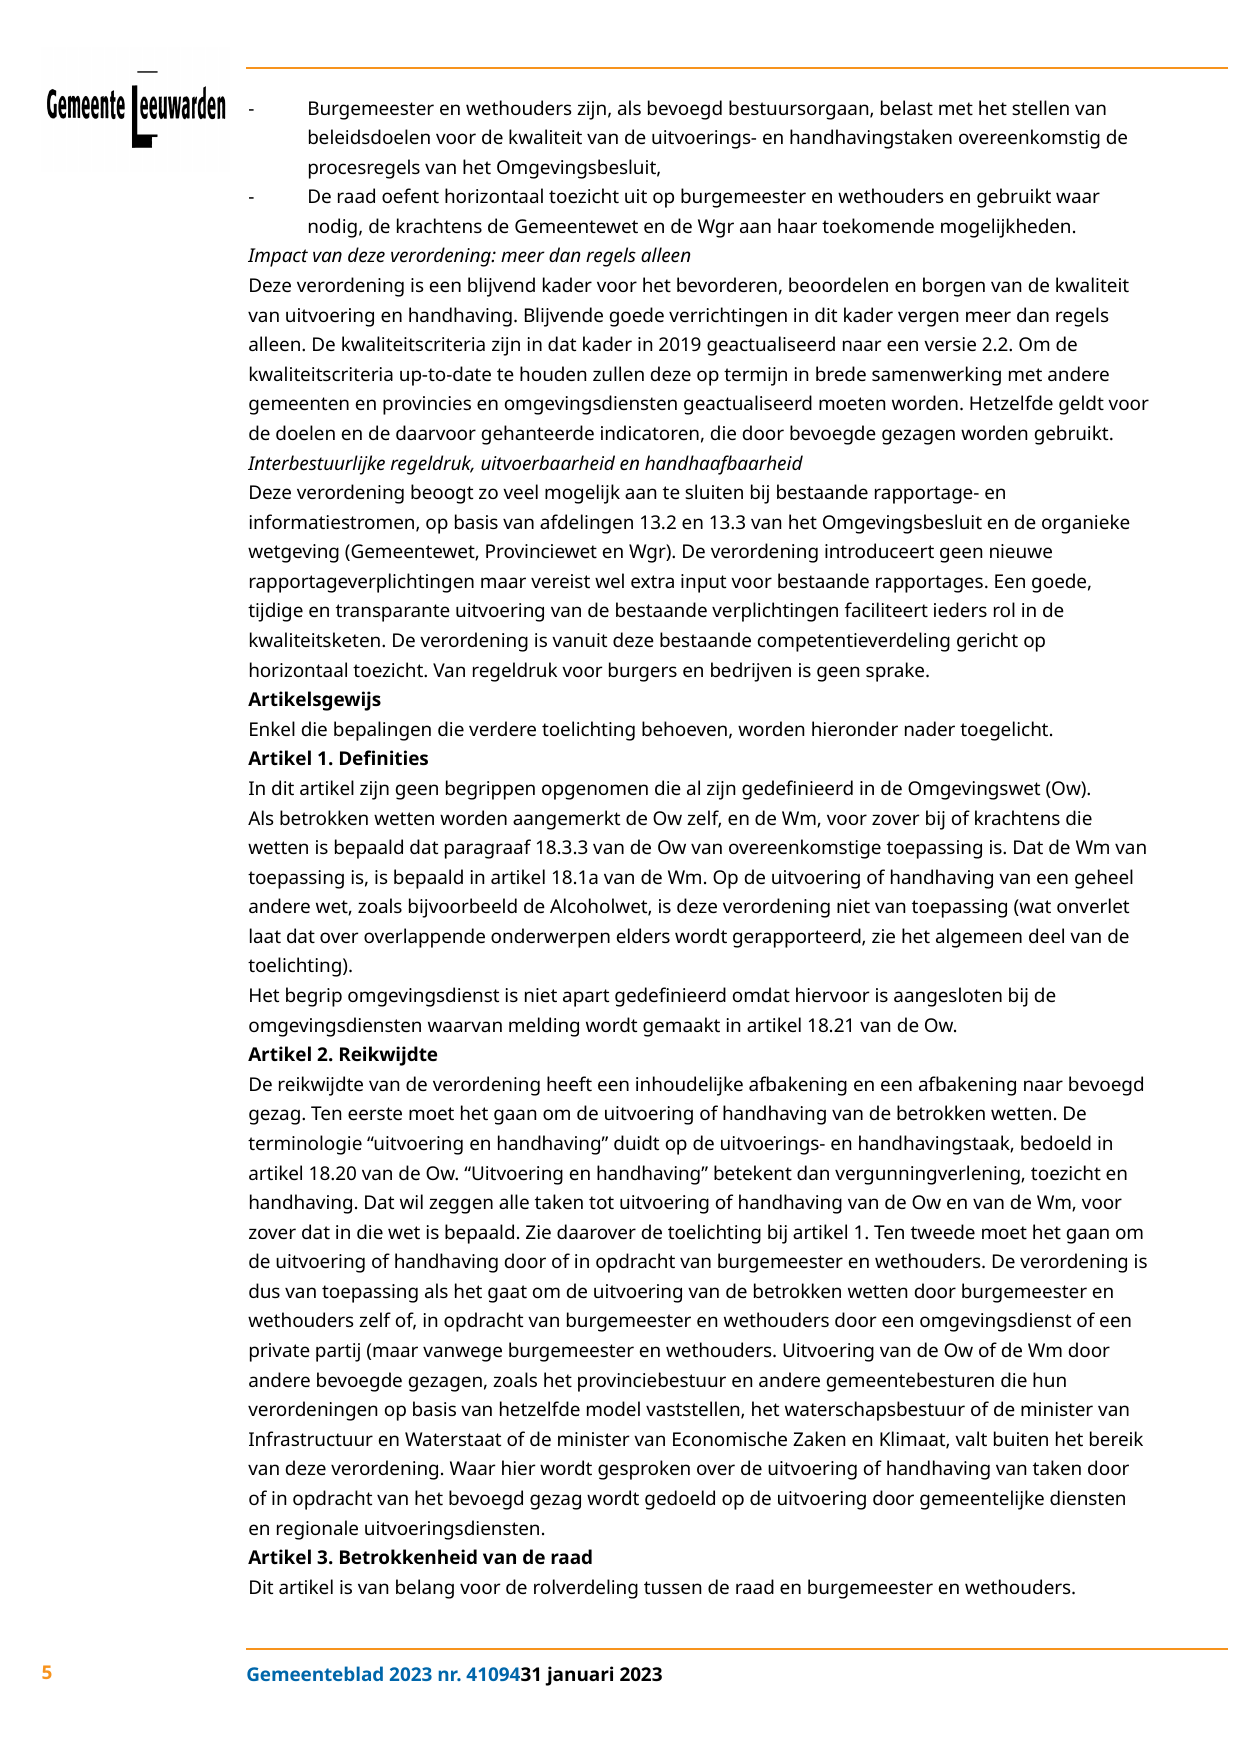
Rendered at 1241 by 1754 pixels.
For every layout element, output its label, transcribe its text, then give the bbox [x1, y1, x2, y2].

picture [41, 47, 231, 172]
text Artikel 2. Reikwijdte [248, 1041, 1152, 1067]
list De raad oefent horizontaal toezicht uit op burgemeester en wethouders en gebruikt waar nodig, de krachtens de Gemeentewet en de Wgr aan haar toekomende mogelijkheden. [248, 183, 1152, 239]
text Enkel die bepalingen die verdere toelichting behoeven, worden hieronder nader toegelicht. [248, 716, 1152, 742]
text Het begrip omgevingsdienst is niet apart gedefinieerd omdat hiervoor is aangesloten bij de omgevingsdiensten waarvan melding wordt gemaakt in artikel 18.21 van de Ow. [248, 982, 1152, 1038]
text De reikwijdte van de verordening heeft een inhoudelijke afbakening en een afbakening naar bevoegd gezag. Ten eerste moet het gaan om de uitvoering of handhaving van de betrokken wetten. De terminologie “uitvoering en handhaving” duidt op de uitvoerings- en handhavingstaak, bedoeld in artikel 18.20 van de Ow. “Uitvoering en handhaving” betekent dan vergunningverlening, toezicht en handhaving. Dat wil zeggen alle taken tot uitvoering of handhaving van de Ow en van de Wm, voor zover dat in die wet is bepaald. Zie daarover de toelichting bij artikel 1. Ten tweede moet het gaan om de uitvoering of handhaving door of in opdracht van burgemeester en wethouders. De verordening is dus van toepassing als het gaat om de uitvoering van de betrokken wetten door burgemeester en wethouders zelf of, in opdracht van burgemeester en wethouders door een omgevingsdienst of een private partij (maar vanwege burgemeester en wethouders. Uitvoering van de Ow of de Wm door andere bevoegde gezagen, zoals het provinciebestuur en andere gemeentebesturen die hun verordeningen op basis van hetzelfde model vaststellen, het waterschapsbestuur of de minister van Infrastructuur en Waterstaat of de minister van Economische Zaken en Klimaat, valt buiten het bereik van deze verordening. Waar hier wordt gesproken over de uitvoering of handhaving van taken door of in opdracht van het bevoegd gezag wordt gedoeld op de uitvoering door gemeentelijke diensten en regionale uitvoeringsdiensten. [248, 1071, 1152, 1541]
text In dit artikel zijn geen begrippen opgenomen die al zijn gedefinieerd in de Omgevingswet (Ow). [248, 775, 1152, 801]
text Impact van deze verordening: meer dan regels alleen [248, 243, 1152, 268]
text Deze verordening is een blijvend kader voor het bevorderen, beoordelen en borgen van de kwaliteit van uitvoering en handhaving. Blijvende goede verrichtingen in dit kader vergen meer dan regels alleen. De kwaliteitscriteria zijn in dat kader in 2019 geactualiseerd naar een versie 2.2. Om de kwaliteitscriteria up-to-date te houden zullen deze op termijn in brede samenwerking met andere gemeenten en provincies en omgevingsdiensten geactualiseerd moeten worden. Hetzelfde geldt voor de doelen en de daarvoor gehanteerde indicatoren, die door bevoegde gezagen worden gebruikt. [248, 272, 1152, 446]
list Burgemeester en wethouders zijn, als bevoegd bestuursorgaan, belast met het stellen van beleidsdoelen voor de kwaliteit van de uitvoerings- en handhavingstaken overeenkomstig de procesregels van het Omgevingsbesluit, [248, 95, 1152, 180]
text Deze verordening beoogt zo veel mogelijk aan te sluiten bij bestaande rapportage- en informatiestromen, op basis van afdelingen 13.2 en 13.3 van het Omgevingsbesluit en de organieke wetgeving (Gemeentewet, Provinciewet en Wgr). De verordening introduceert geen nieuwe rapportageverplichtingen maar vereist wel extra input voor bestaande rapportages. Een goede, tijdige en transparante uitvoering van de bestaande verplichtingen faciliteert ieders rol in de kwaliteitsketen. De verordening is vanuit deze bestaande competentieverdeling gericht op horizontaal toezicht. Van regeldruk voor burgers en bedrijven is geen sprake. [248, 479, 1152, 683]
text Artikelsgewijs [248, 686, 1152, 712]
text Artikel 1. Definities [248, 746, 1152, 771]
text Als betrokken wetten worden aangemerkt de Ow zelf, en de Wm, voor zover bij of krachtens die wetten is bepaald dat paragraaf 18.3.3 van de Ow van overeenkomstige toepassing is. Dat de Wm van toepassing is, is bepaald in artikel 18.1a van de Wm. Op de uitvoering of handhaving van een geheel andere wet, zoals bijvoorbeeld de Alcoholwet, is deze verordening niet van toepassing (wat onverlet laat dat over overlappende onderwerpen elders wordt gerapporteerd, zie het algemeen deel van de toelichting). [248, 805, 1152, 978]
text Artikel 3. Betrokkenheid van de raad [248, 1544, 1152, 1570]
text Dit artikel is van belang voor de rolverdeling tussen de raad en burgemeester en wethouders. [248, 1574, 1152, 1600]
text Interbestuurlijke regeldruk, uitvoerbaarheid en handhaafbaarheid [248, 450, 1152, 476]
